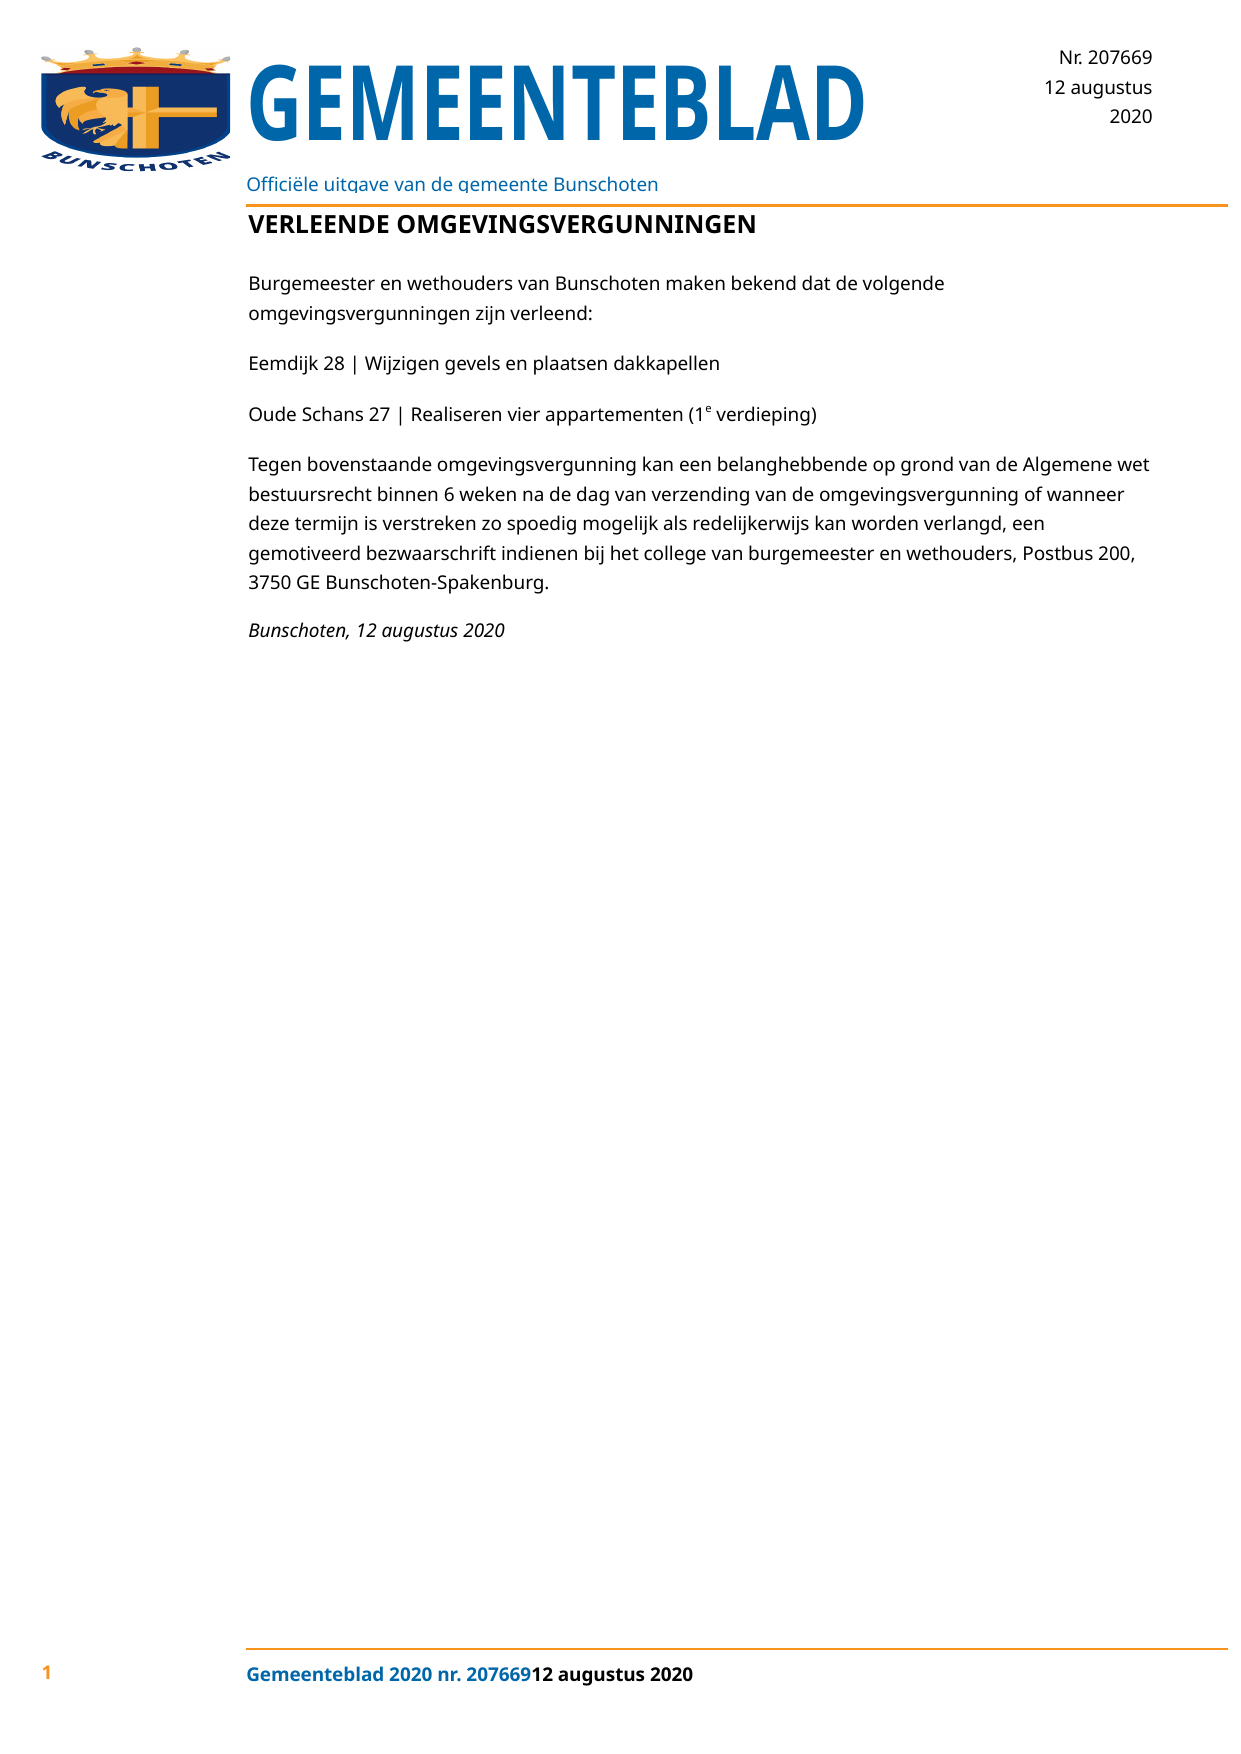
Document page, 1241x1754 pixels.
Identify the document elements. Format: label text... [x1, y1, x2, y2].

text Eemdijk 28 | Wijzigen gevels en plaatsen dakkapellen [248, 350, 1152, 376]
text Burgemeester en wethouders van Bunschoten maken bekend dat de volgende omgevingsvergunningen zijn verleend: [248, 270, 1152, 326]
picture [41, 47, 231, 172]
text VERLEENDE OMGEVINGSVERGUNNINGEN [248, 207, 1152, 241]
text Tegen bovenstaande omgevingsvergunning kan een belanghebbende op grond van de Algemene wet bestuursrecht binnen 6 weken na de dag van verzending van de omgevingsvergunning of wanneer deze termijn is verstreken zo spoedig mogelijk als redelijkerwijs kan worden verlangd, een gemotiveerd bezwaarschrift indienen bij het college van burgemeester en wethouders, Postbus 200, 3750 GE Bunschoten-Spakenburg. [248, 451, 1152, 595]
text Oude Schans 27 | Realiseren vier appartementen (1e verdieping) [248, 401, 1152, 426]
text Bunschoten, 12 augustus 2020 [248, 617, 1152, 643]
